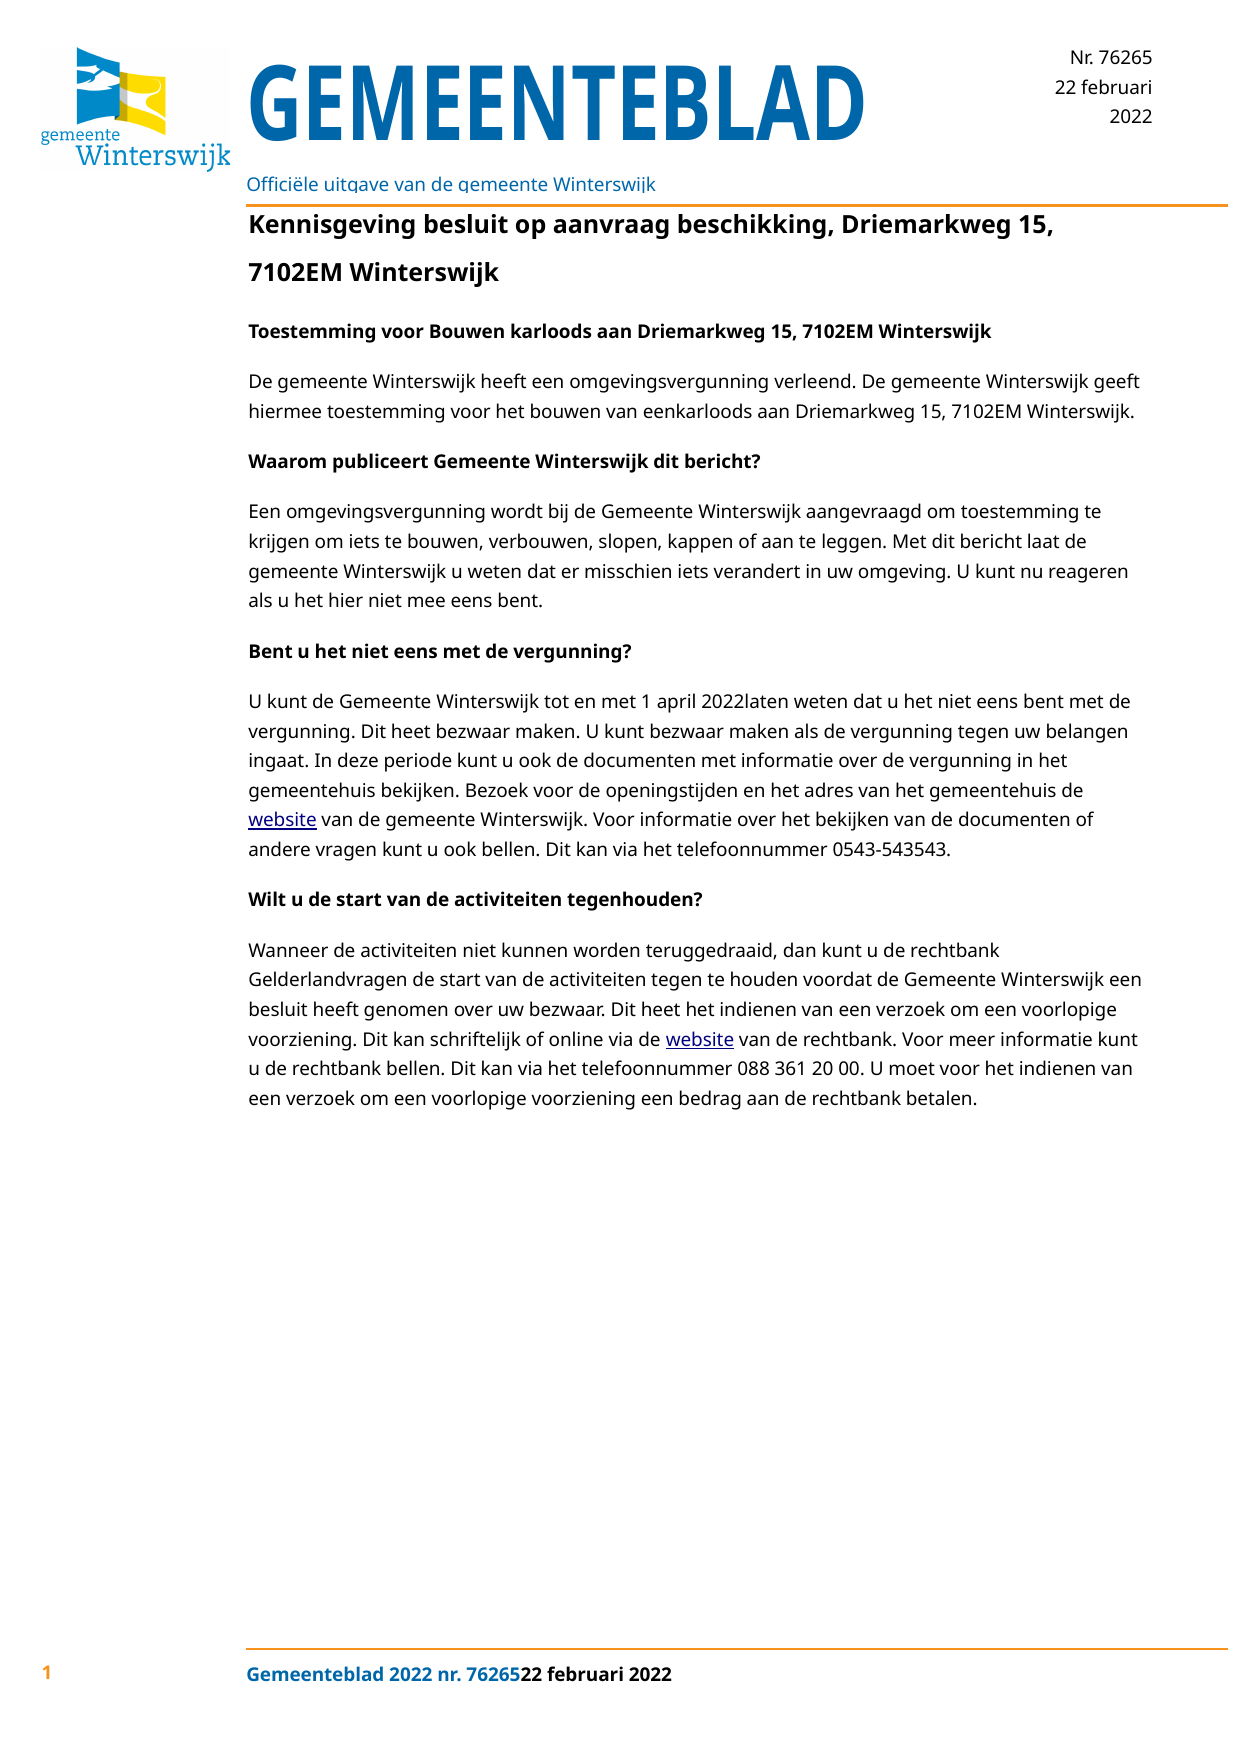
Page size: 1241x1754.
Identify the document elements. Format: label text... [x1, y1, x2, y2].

text Kennisgeving besluit op aanvraag beschikking, Driemarkweg 15, 7102EM Winterswijk [248, 207, 1152, 288]
text Toestemming voor Bouwen karloods aan Driemarkweg 15, 7102EM Winterswijk [248, 318, 1152, 344]
text Wanneer de activiteiten niet kunnen worden teruggedraaid, dan kunt u de rechtbank Gelderlandvragen de start van de activiteiten tegen te houden voordat de Gemeente Winterswijk een besluit heeft genomen over uw bezwaar. Dit heet het indienen van een verzoek om een voorlopige voorziening. Dit kan schriftelijk of online via de website van de rechtbank. Voor meer informatie kunt u de rechtbank bellen. Dit kan via het telefoonnummer 088 361 20 00. U moet voor het indienen van een verzoek om een voorlopige voorziening een bedrag aan de rechtbank betalen. [248, 937, 1152, 1111]
text De gemeente Winterswijk heeft een omgevingsvergunning verleend. De gemeente Winterswijk geeft hiermee toestemming voor het bouwen van eenkarloods aan Driemarkweg 15, 7102EM Winterswijk. [248, 368, 1152, 424]
text Bent u het niet eens met de vergunning? [248, 638, 1152, 664]
text Een omgevingsvergunning wordt bij de Gemeente Winterswijk aangevraagd om toestemming te krijgen om iets te bouwen, verbouwen, slopen, kappen of aan te leggen. Met dit bericht laat de gemeente Winterswijk u weten dat er misschien iets verandert in uw omgeving. U kunt nu reageren als u het hier niet mee eens bent. [248, 499, 1152, 613]
picture [225, 153, 231, 162]
text U kunt de Gemeente Winterswijk tot en met 1 april 2022laten weten dat u het niet eens bent met de vergunning. Dit heet bezwaar maken. U kunt bezwaar maken als de vergunning tegen uw belangen ingaat. In deze periode kunt u ook de documenten met informatie over de vergunning in het gemeentehuis bekijken. Bezoek voor de openingstijden en het adres van het gemeentehuis de website van de gemeente Winterswijk. Voor informatie over het bekijken van de documenten of andere vragen kunt u ook bellen. Dit kan via het telefoonnummer 0543-543543. [248, 688, 1152, 862]
text Waarom publiceert Gemeente Winterswijk dit bericht? [248, 448, 1152, 474]
picture [41, 47, 231, 172]
text Wilt u de start van de activiteiten tegenhouden? [248, 887, 1152, 912]
